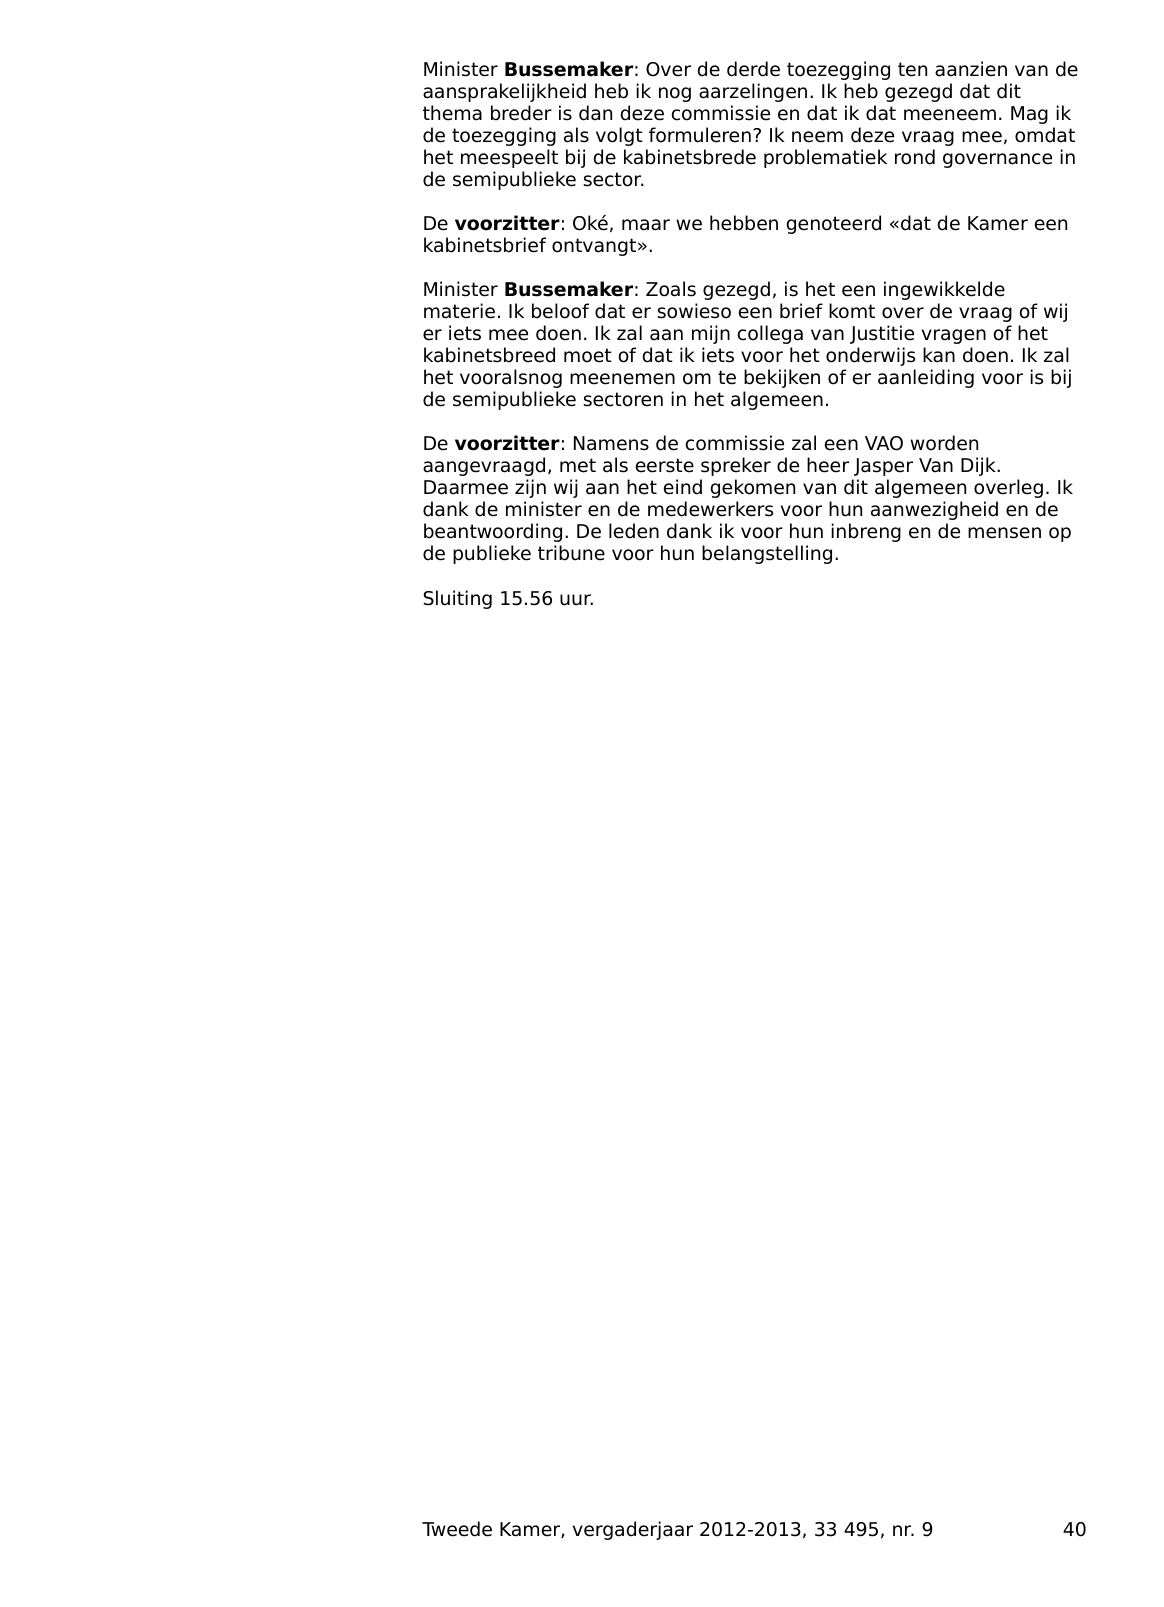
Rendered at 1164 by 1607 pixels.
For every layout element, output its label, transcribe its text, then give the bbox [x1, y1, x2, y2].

text De voorzitter: Namens de commissie zal een VAO worden aangevraagd, met als eerste spreker de heer Jasper Van Dijk. [422, 433, 1087, 477]
text Minister Bussemaker: Zoals gezegd, is het een ingewikkelde materie. Ik beloof dat er sowieso een brief komt over de vraag of wij er iets mee doen. Ik zal aan mijn collega van Justitie vragen of het kabinetsbreed moet of dat ik iets voor het onderwijs kan doen. Ik zal het vooralsnog meenemen om te bekijken of er aanleiding voor is bij de semipublieke sectoren in het algemeen. [422, 279, 1087, 411]
text Minister Bussemaker: Over de derde toezegging ten aanzien van de aansprakelijkheid heb ik nog aarzelingen. Ik heb gezegd dat dit thema breder is dan deze commissie en dat ik dat meeneem. Mag ik de toezegging als volgt formuleren? Ik neem deze vraag mee, omdat het meespeelt bij de kabinetsbrede problematiek rond governance in de semipublieke sector. [422, 59, 1087, 191]
text Daarmee zijn wij aan het eind gekomen van dit algemeen overleg. Ik dank de minister en de medewerkers voor hun aanwezigheid en de beantwoording. De leden dank ik voor hun inbreng en de mensen op de publieke tribune voor hun belangstelling. [422, 477, 1087, 565]
text Sluiting 15.56 uur. [422, 587, 1087, 609]
text De voorzitter: Oké, maar we hebben genoteerd «dat de Kamer een kabinetsbrief ontvangt». [422, 213, 1087, 257]
